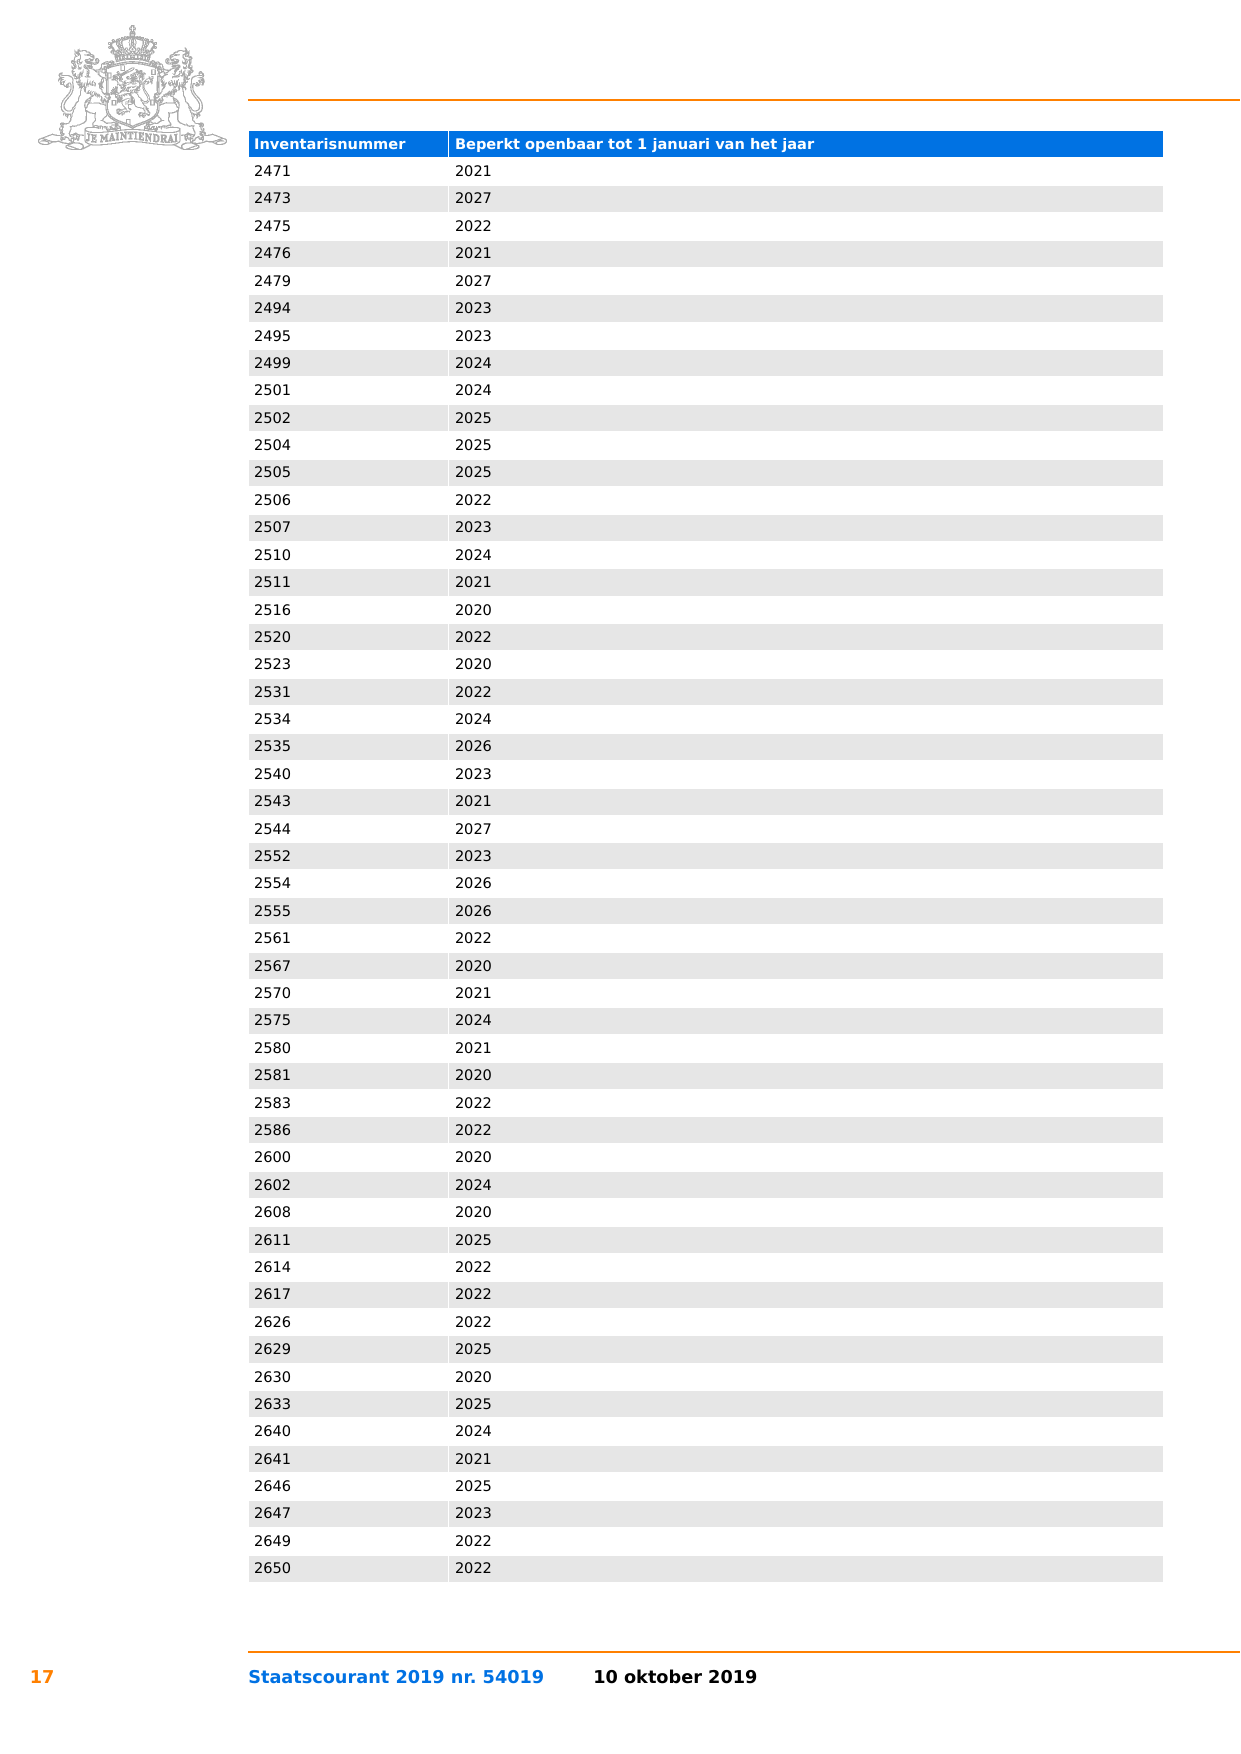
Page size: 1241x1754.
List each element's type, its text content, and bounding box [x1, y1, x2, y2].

table_cell 2022 [449, 1309, 1163, 1335]
table_cell 2020 [449, 1063, 1163, 1089]
table_cell 2630 [249, 1364, 448, 1390]
table_cell 2020 [449, 953, 1163, 979]
table_cell 2020 [449, 1145, 1163, 1171]
table_cell 2025 [449, 432, 1163, 459]
table_cell 2520 [249, 624, 448, 650]
table_cell 2026 [449, 898, 1163, 924]
table_cell 2026 [449, 871, 1163, 897]
table_cell 2024 [449, 378, 1163, 404]
table_cell 2024 [449, 706, 1163, 733]
table_cell 2575 [249, 1008, 448, 1034]
table_cell 2475 [249, 213, 448, 239]
table_cell 2023 [449, 843, 1163, 869]
table_cell 2647 [249, 1501, 448, 1527]
table_cell 2506 [249, 487, 448, 513]
table_cell 2025 [449, 1336, 1163, 1363]
table_cell 2023 [449, 1501, 1163, 1527]
table_cell 2516 [249, 597, 448, 623]
table_cell 2611 [249, 1227, 448, 1253]
table_cell 2022 [449, 624, 1163, 650]
table_cell 2507 [249, 515, 448, 541]
table_cell 2022 [449, 1090, 1163, 1116]
table_cell 2570 [249, 980, 448, 1007]
table_cell 2025 [449, 405, 1163, 431]
table_cell 2024 [449, 1008, 1163, 1034]
table_cell 2020 [449, 651, 1163, 678]
table_cell 2022 [449, 679, 1163, 705]
table_cell 2022 [449, 487, 1163, 513]
table_cell 2554 [249, 871, 448, 897]
table_cell 2021 [449, 1446, 1163, 1472]
table_cell 2535 [249, 734, 448, 760]
table_cell 2583 [249, 1090, 448, 1116]
table_cell 2021 [449, 569, 1163, 596]
table_cell 2523 [249, 651, 448, 678]
table_cell 2608 [249, 1199, 448, 1226]
table_cell 2020 [449, 597, 1163, 623]
table_cell 2586 [249, 1117, 448, 1143]
table_cell 2504 [249, 432, 448, 459]
table_cell 2626 [249, 1309, 448, 1335]
table_cell 2544 [249, 816, 448, 842]
table_cell 2021 [449, 980, 1163, 1007]
table_cell 2614 [249, 1254, 448, 1281]
table_cell 2543 [249, 789, 448, 815]
table_cell 2021 [449, 1035, 1163, 1061]
table_header Beperkt openbaar tot 1 januari van het jaar [449, 131, 1163, 157]
table_cell 2022 [449, 1117, 1163, 1143]
table_cell 2476 [249, 241, 448, 267]
table_cell 2026 [449, 734, 1163, 760]
table_cell 2581 [249, 1063, 448, 1089]
table_cell 2022 [449, 1528, 1163, 1554]
table_cell 2027 [449, 186, 1163, 212]
table_cell 2023 [449, 761, 1163, 787]
table_cell 2471 [249, 158, 448, 185]
table_cell 2023 [449, 515, 1163, 541]
table_cell 2502 [249, 405, 448, 431]
table_cell 2531 [249, 679, 448, 705]
table_cell 2023 [449, 323, 1163, 349]
table_cell 2534 [249, 706, 448, 733]
table_cell 2633 [249, 1391, 448, 1417]
table_cell 2650 [249, 1556, 448, 1582]
table_cell 2602 [249, 1172, 448, 1198]
table_cell 2510 [249, 542, 448, 568]
table_cell 2024 [449, 350, 1163, 376]
table_cell 2022 [449, 1282, 1163, 1308]
table_cell 2025 [449, 1227, 1163, 1253]
table_cell 2022 [449, 925, 1163, 952]
table_cell 2494 [249, 295, 448, 322]
table_cell 2617 [249, 1282, 448, 1308]
table_cell 2646 [249, 1473, 448, 1500]
table_cell 2641 [249, 1446, 448, 1472]
table_cell 2021 [449, 789, 1163, 815]
table_cell 2552 [249, 843, 448, 869]
table_cell 2499 [249, 350, 448, 376]
table_cell 2027 [449, 816, 1163, 842]
table_header Inventarisnummer [249, 131, 448, 157]
table_cell 2024 [449, 1172, 1163, 1198]
table_cell 2629 [249, 1336, 448, 1363]
table_cell 2649 [249, 1528, 448, 1554]
table_cell 2027 [449, 268, 1163, 294]
table_cell 2021 [449, 158, 1163, 185]
table_cell 2025 [449, 460, 1163, 486]
table_cell 2580 [249, 1035, 448, 1061]
table_cell 2479 [249, 268, 448, 294]
table_cell 2023 [449, 295, 1163, 322]
table_cell 2640 [249, 1419, 448, 1445]
table_cell 2022 [449, 1556, 1163, 1582]
table_cell 2555 [249, 898, 448, 924]
table_cell 2473 [249, 186, 448, 212]
table_cell 2540 [249, 761, 448, 787]
table_cell 2505 [249, 460, 448, 486]
table_cell 2022 [449, 213, 1163, 239]
table_cell 2021 [449, 241, 1163, 267]
table_cell 2020 [449, 1364, 1163, 1390]
table_cell 2024 [449, 1419, 1163, 1445]
table_cell 2567 [249, 953, 448, 979]
table_cell 2511 [249, 569, 448, 596]
table_cell 2600 [249, 1145, 448, 1171]
table_cell 2022 [449, 1254, 1163, 1281]
table_cell 2024 [449, 542, 1163, 568]
picture [38, 25, 227, 150]
table_cell 2020 [449, 1199, 1163, 1226]
table_cell 2495 [249, 323, 448, 349]
table_cell 2025 [449, 1391, 1163, 1417]
table_cell 2025 [449, 1473, 1163, 1500]
table_cell 2561 [249, 925, 448, 952]
table_cell 2501 [249, 378, 448, 404]
